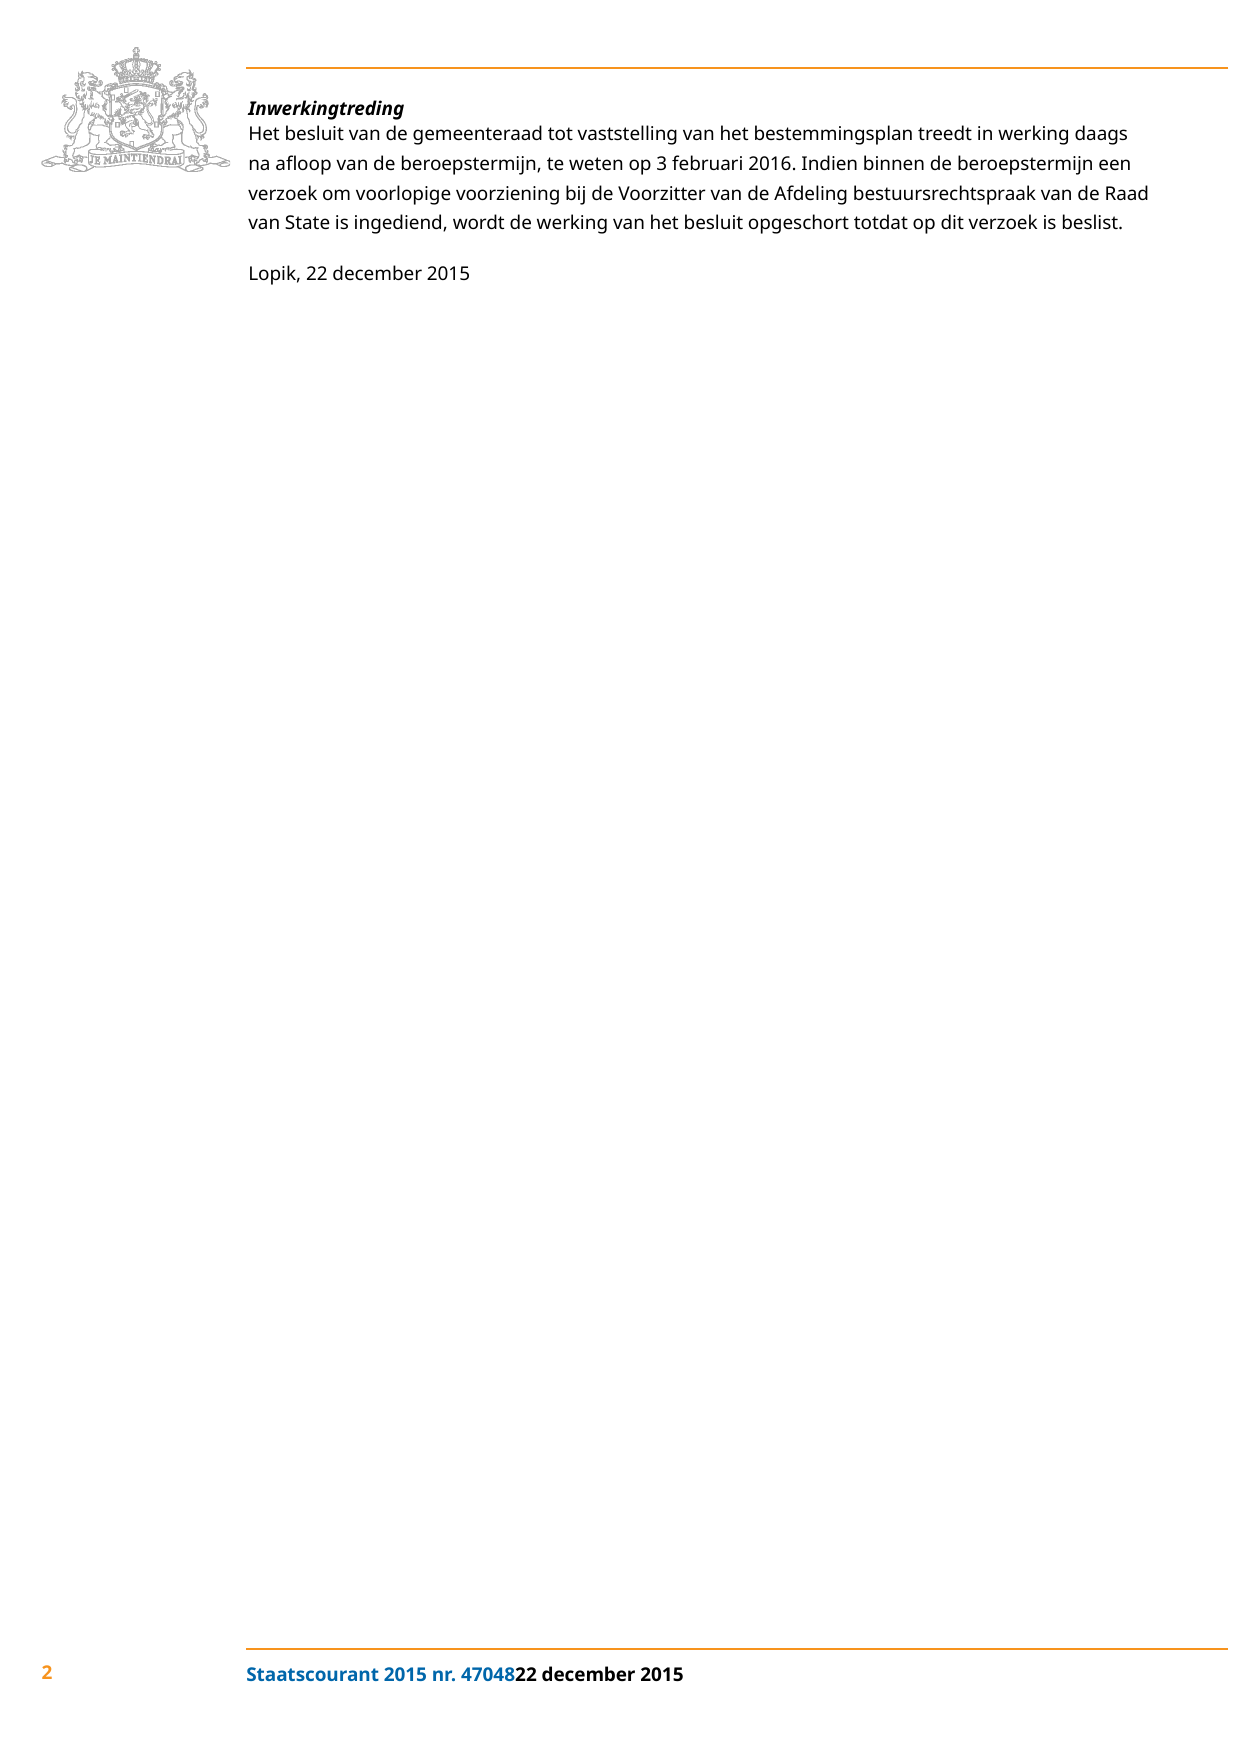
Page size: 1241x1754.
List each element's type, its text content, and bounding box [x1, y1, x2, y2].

text Het besluit van de gemeenteraad tot vaststelling van het bestemmingsplan treedt in werking daags na afloop van de beroepstermijn, te weten op 3 februari 2016. Indien binnen de beroepstermijn een verzoek om voorlopige voorziening bij de Voorzitter van de Afdeling bestuursrechtspraak van de Raad van State is ingediend, wordt de werking van het besluit opgeschort totdat op dit verzoek is beslist. [248, 121, 1152, 235]
text Inwerkingtreding [248, 95, 1152, 121]
picture [41, 47, 231, 172]
text Lopik, 22 december 2015 [248, 260, 1152, 285]
